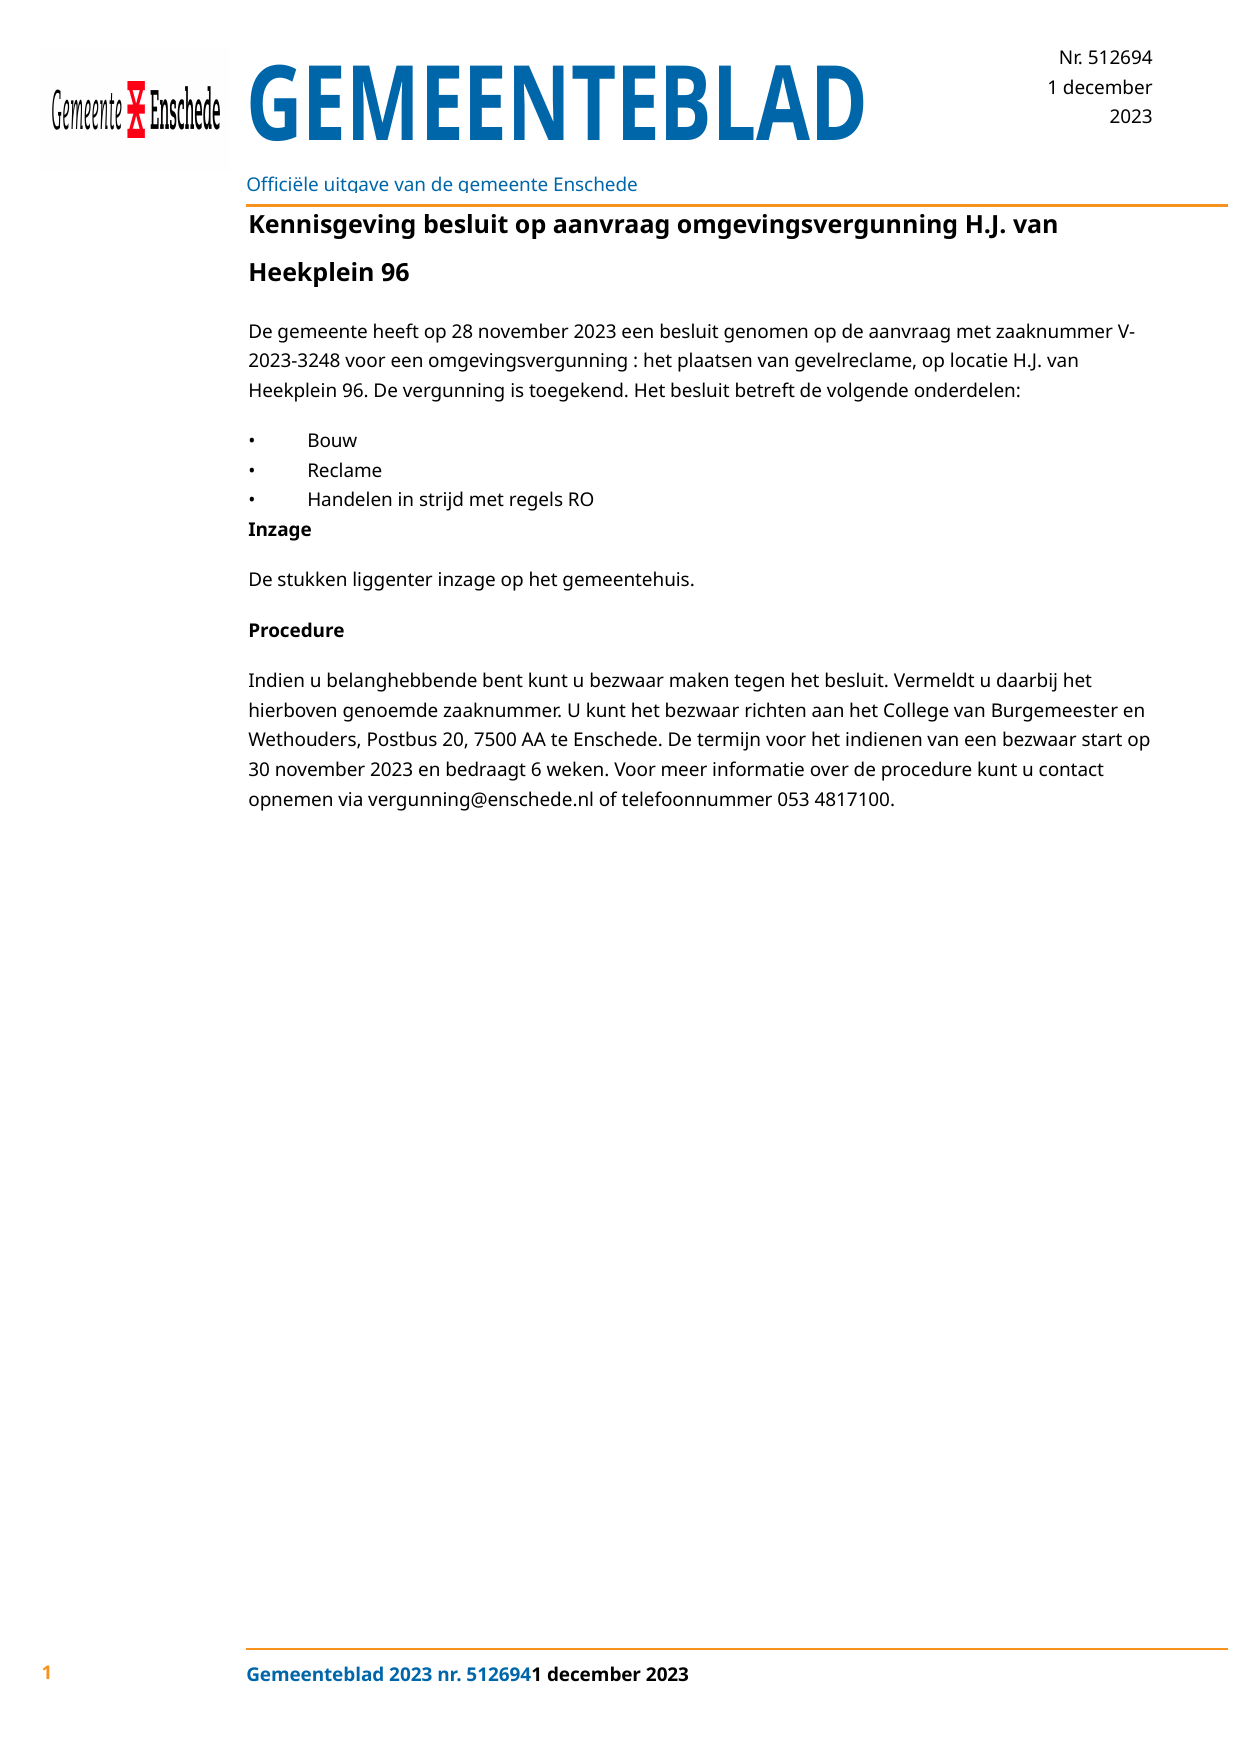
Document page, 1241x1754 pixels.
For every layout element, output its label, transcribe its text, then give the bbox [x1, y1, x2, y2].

text De stukken liggenter inzage op het gemeentehuis. [248, 567, 1152, 592]
text Indien u belanghebbende bent kunt u bezwaar maken tegen het besluit. Vermeldt u daarbij het hierboven genoemde zaaknummer. U kunt het bezwaar richten aan het College van Burgemees­ter en Wethouders, Postbus 20, 7500 AA te Enschede. De termijn voor het indienen van een bezwaar start op 30 november 2023 en bedraagt 6 weken. Voor meer informatie over de procedure kunt u contact opnemen via vergunning@enschede.nl of telefoonnummer 053 4817100. [248, 667, 1152, 812]
text Procedure [248, 617, 1152, 643]
list Bouw [248, 427, 1152, 453]
text Kennisgeving besluit op aanvraag omgevingsvergunning H.J. van Heekplein 96 [248, 207, 1152, 288]
text De gemeente heeft op 28 november 2023 een besluit genomen op de aanvraag met zaaknummer V-2023-3248 voor een omgevingsvergunning : het plaatsen van gevelreclame, op locatie H.J. van Heekplein 96. De vergunning is toegekend. Het besluit betreft de volgende onderdelen: [248, 318, 1152, 403]
list Reclame [248, 457, 1152, 483]
list Handelen in strijd met regels RO [248, 487, 1152, 512]
text Inzage [248, 516, 1152, 542]
picture [41, 47, 231, 172]
